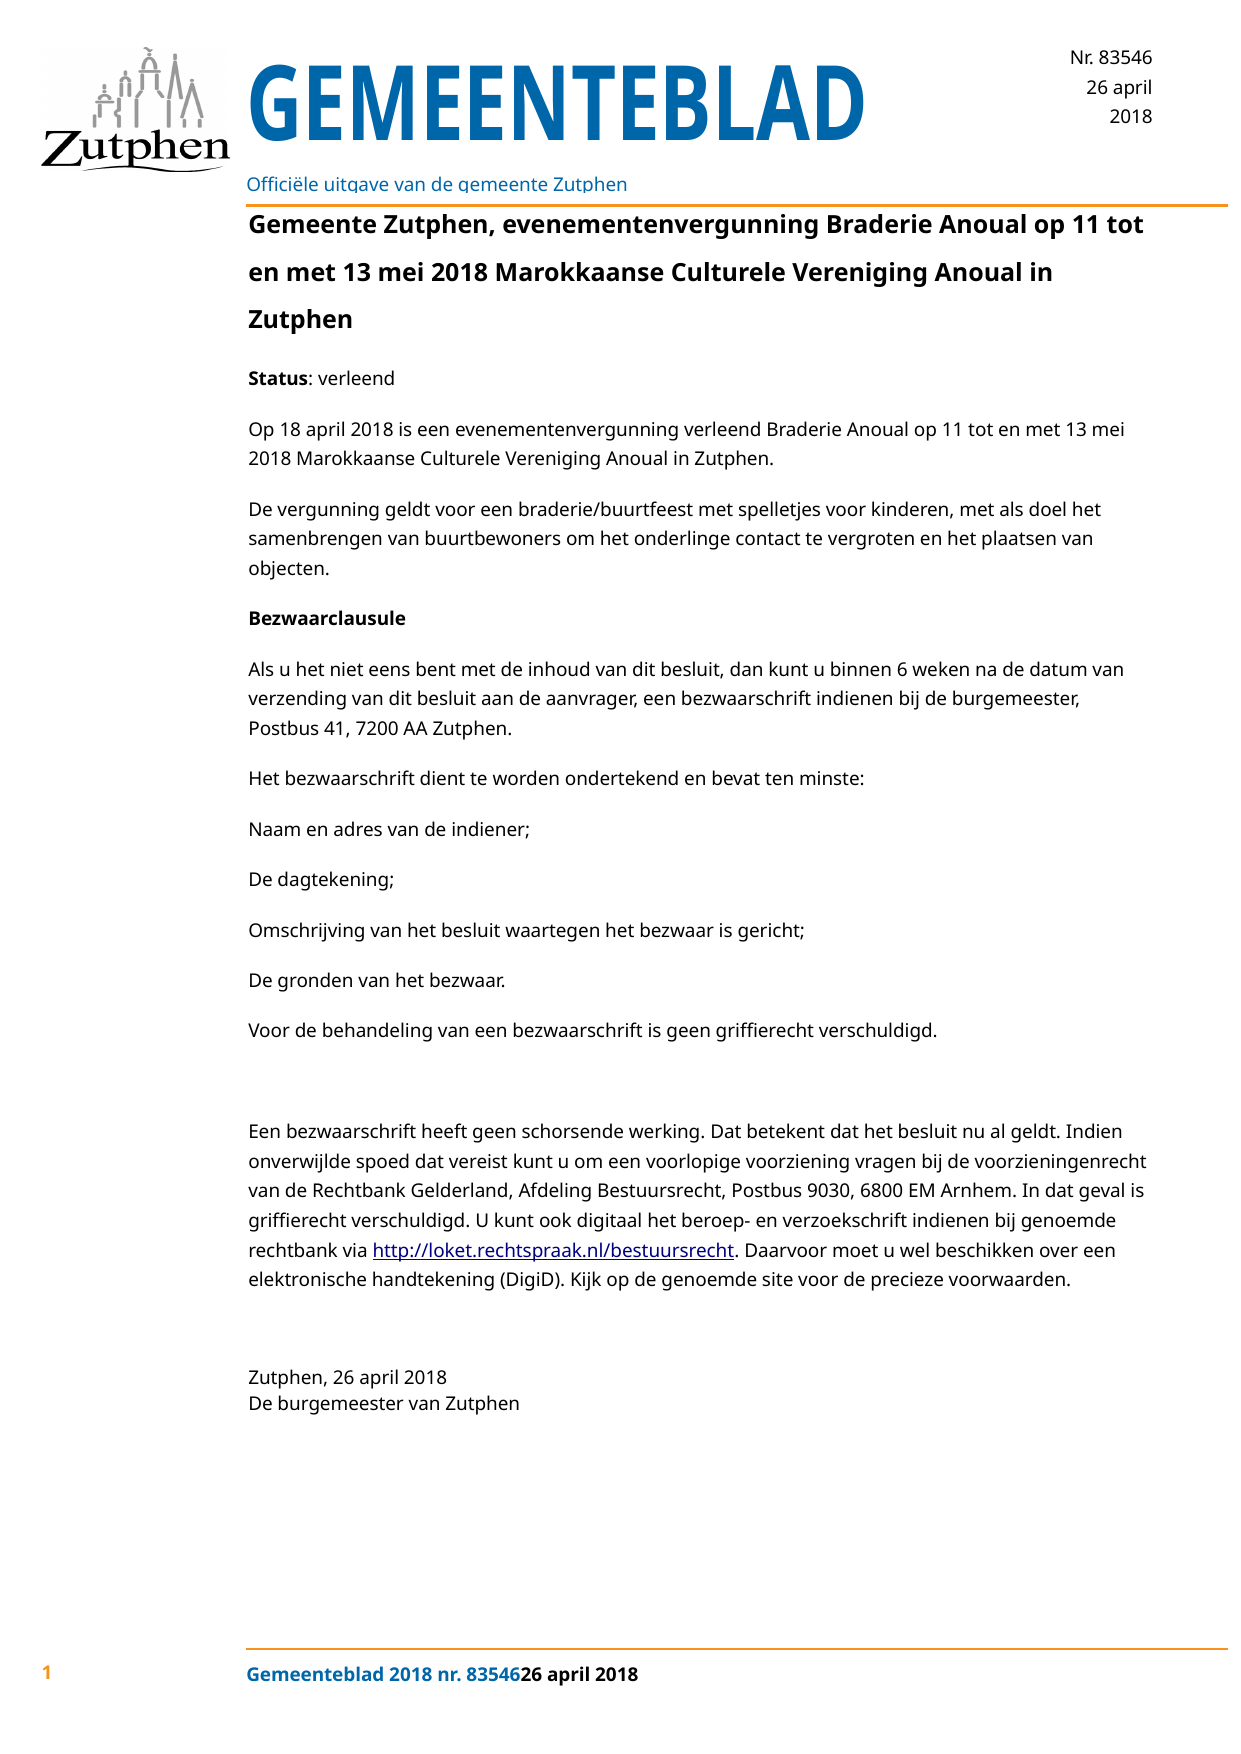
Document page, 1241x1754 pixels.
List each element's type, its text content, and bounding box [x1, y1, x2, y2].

picture [41, 47, 231, 172]
text Het bezwaarschrift dient te worden ondertekend en bevat ten minste: [248, 766, 1152, 791]
text Omschrijving van het besluit waartegen het bezwaar is gericht; [248, 917, 1152, 942]
text De vergunning geldt voor een braderie/buurtfeest met spelletjes voor kinderen, met als doel het samenbrengen van buurtbewoners om het onderlinge contact te vergroten en het plaatsen van objecten. [248, 496, 1152, 581]
text Een bezwaarschrift heeft geen schorsende werking. Dat betekent dat het besluit nu al geldt. Indien onverwijlde spoed dat vereist kunt u om een voorlopige voorziening vragen bij de voorzieningenrecht van de Rechtbank Gelderland, Afdeling Bestuursrecht, Postbus 9030, 6800 EM Arnhem. In dat geval is griffierecht verschuldigd. U kunt ook digitaal het beroep- en verzoekschrift indienen bij genoemde rechtbank via http://loket.rechtspraak.nl/bestuursrecht. Daarvoor moet u wel beschikken over een elektronische handtekening (DigiD). Kijk op de genoemde site voor de precieze voorwaarden. [248, 1118, 1152, 1292]
text Voor de behandeling van een bezwaarschrift is geen griffierecht verschuldigd. [248, 1018, 1152, 1043]
text Gemeente Zutphen, evenementenvergunning Braderie Anoual op 11 tot en met 13 mei 2018 Marokkaanse Culturele Vereniging Anoual in Zutphen [248, 207, 1152, 336]
text De gronden van het bezwaar. [248, 967, 1152, 993]
text Op 18 april 2018 is een evenementenvergunning verleend Braderie Anoual op 11 tot en met 13 mei 2018 Marokkaanse Culturele Vereniging Anoual in Zutphen. [248, 416, 1152, 471]
text Bezwaarclausule [248, 606, 1152, 631]
text De dagtekening; [248, 866, 1152, 892]
text Als u het niet eens bent met de inhoud van dit besluit, dan kunt u binnen 6 weken na de datum van verzending van dit besluit aan de aanvrager, een bezwaarschrift indienen bij de burgemeester, Postbus 41, 7200 AA Zutphen. [248, 656, 1152, 741]
text Zutphen, 26 april 2018 [248, 1364, 1152, 1390]
text De burgemeester van Zutphen [248, 1390, 1152, 1416]
text Status: verleend [248, 366, 1152, 391]
text Naam en adres van de indiener; [248, 816, 1152, 842]
